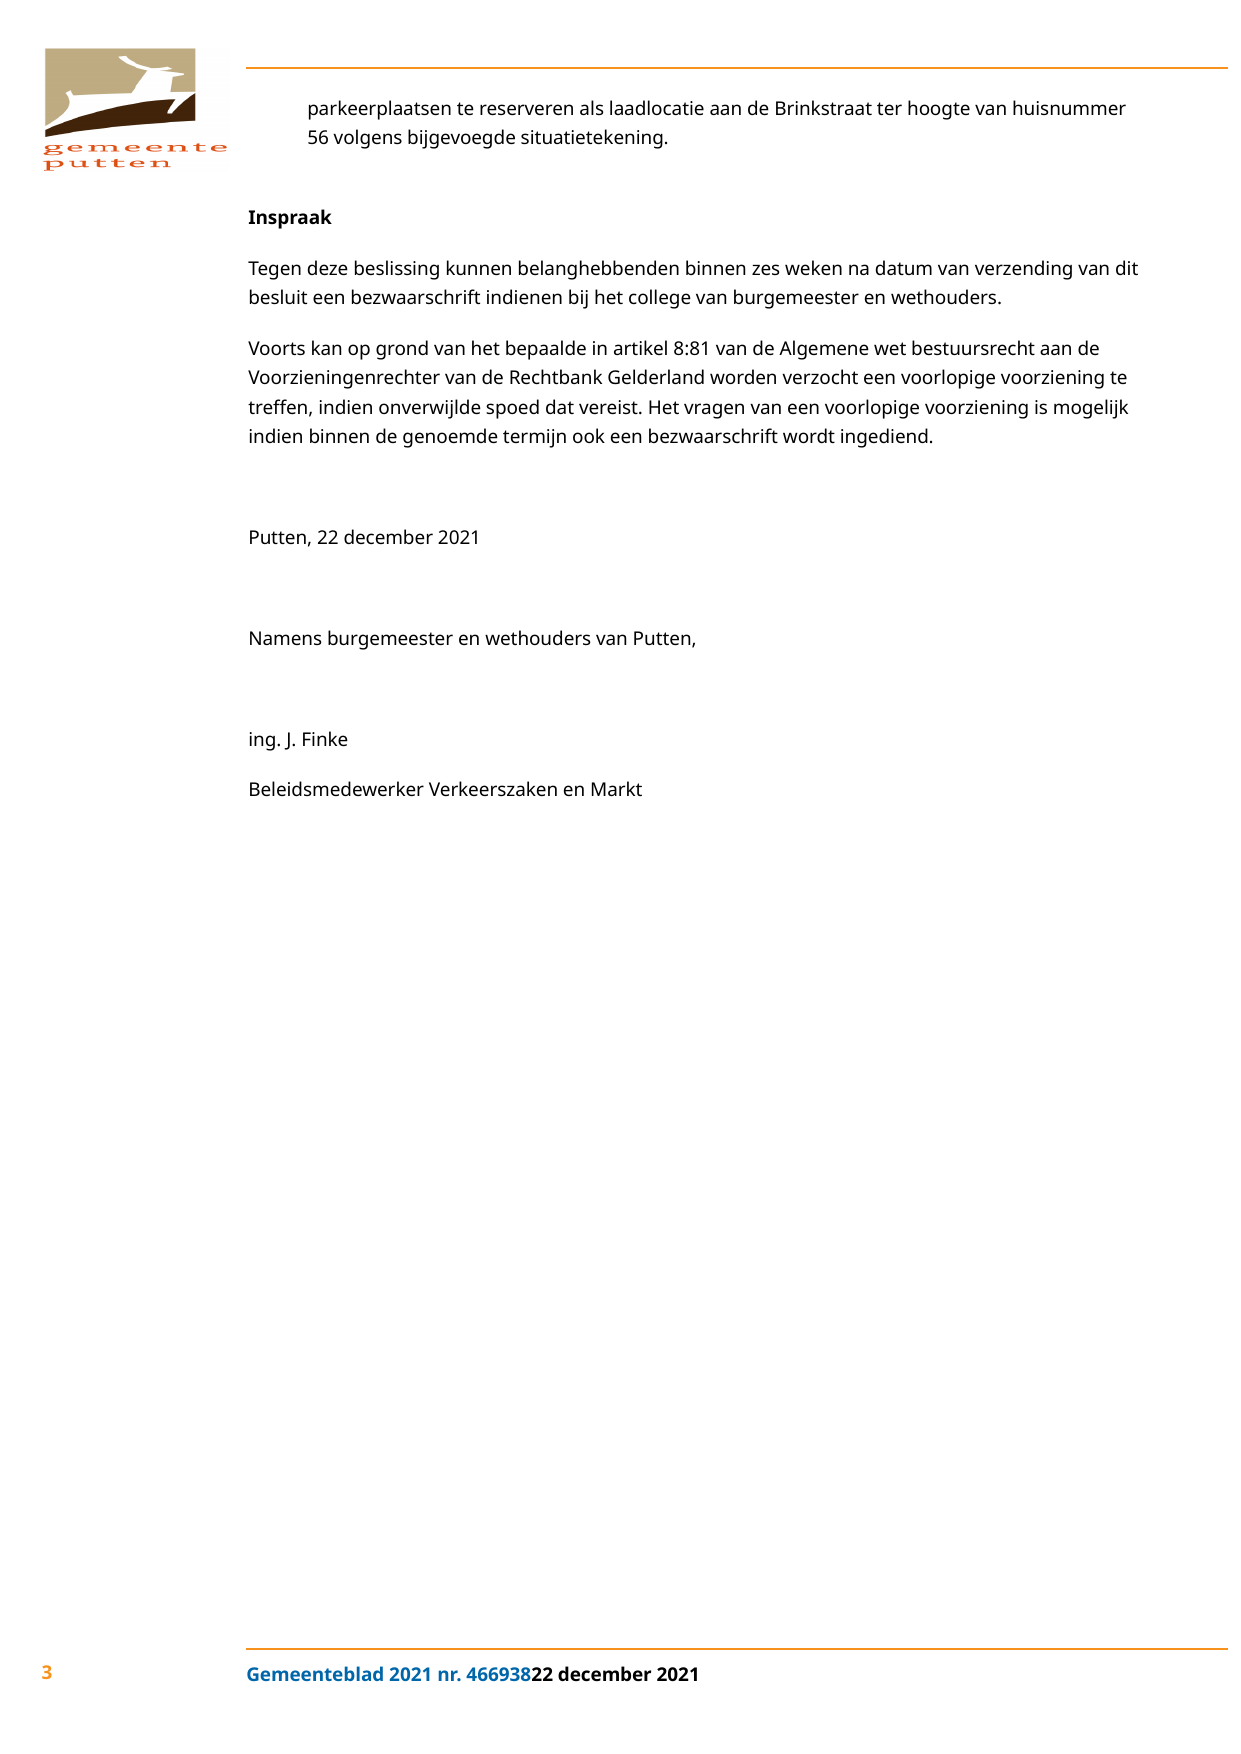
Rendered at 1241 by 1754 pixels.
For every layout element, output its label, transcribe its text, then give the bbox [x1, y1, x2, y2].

text Inspraak [248, 204, 1152, 230]
text Putten, 22 december 2021 [248, 524, 1152, 550]
text Voorts kan op grond van het bepaalde in artikel 8:81 van de Algemene wet bestuursrecht aan de Voorzieningenrechter van de Rechtbank Gelderland worden verzocht een voorlopige voorziening te treffen, indien onverwijlde spoed dat vereist. Het vragen van een voorlopige voorziening is mogelijk indien binnen de genoemde termijn ook een bezwaarschrift wordt ingediend. [248, 335, 1152, 449]
text Beleidsmedewerker Verkeerszaken en Markt [248, 776, 1152, 802]
list parkeerplaatsen te reserveren als laadlocatie aan de Brinkstraat ter hoogte van huisnummer 56 volgens bijgevoegde situatietekening. [248, 95, 1152, 150]
picture [41, 47, 231, 172]
text Tegen deze beslissing kunnen belanghebbenden binnen zes weken na datum van verzending van dit besluit een bezwaarschrift indienen bij het college van burgemeester en wethouders. [248, 255, 1152, 310]
text ing. J. Finke [248, 726, 1152, 752]
text Namens burgemeester en wethouders van Putten, [248, 625, 1152, 651]
